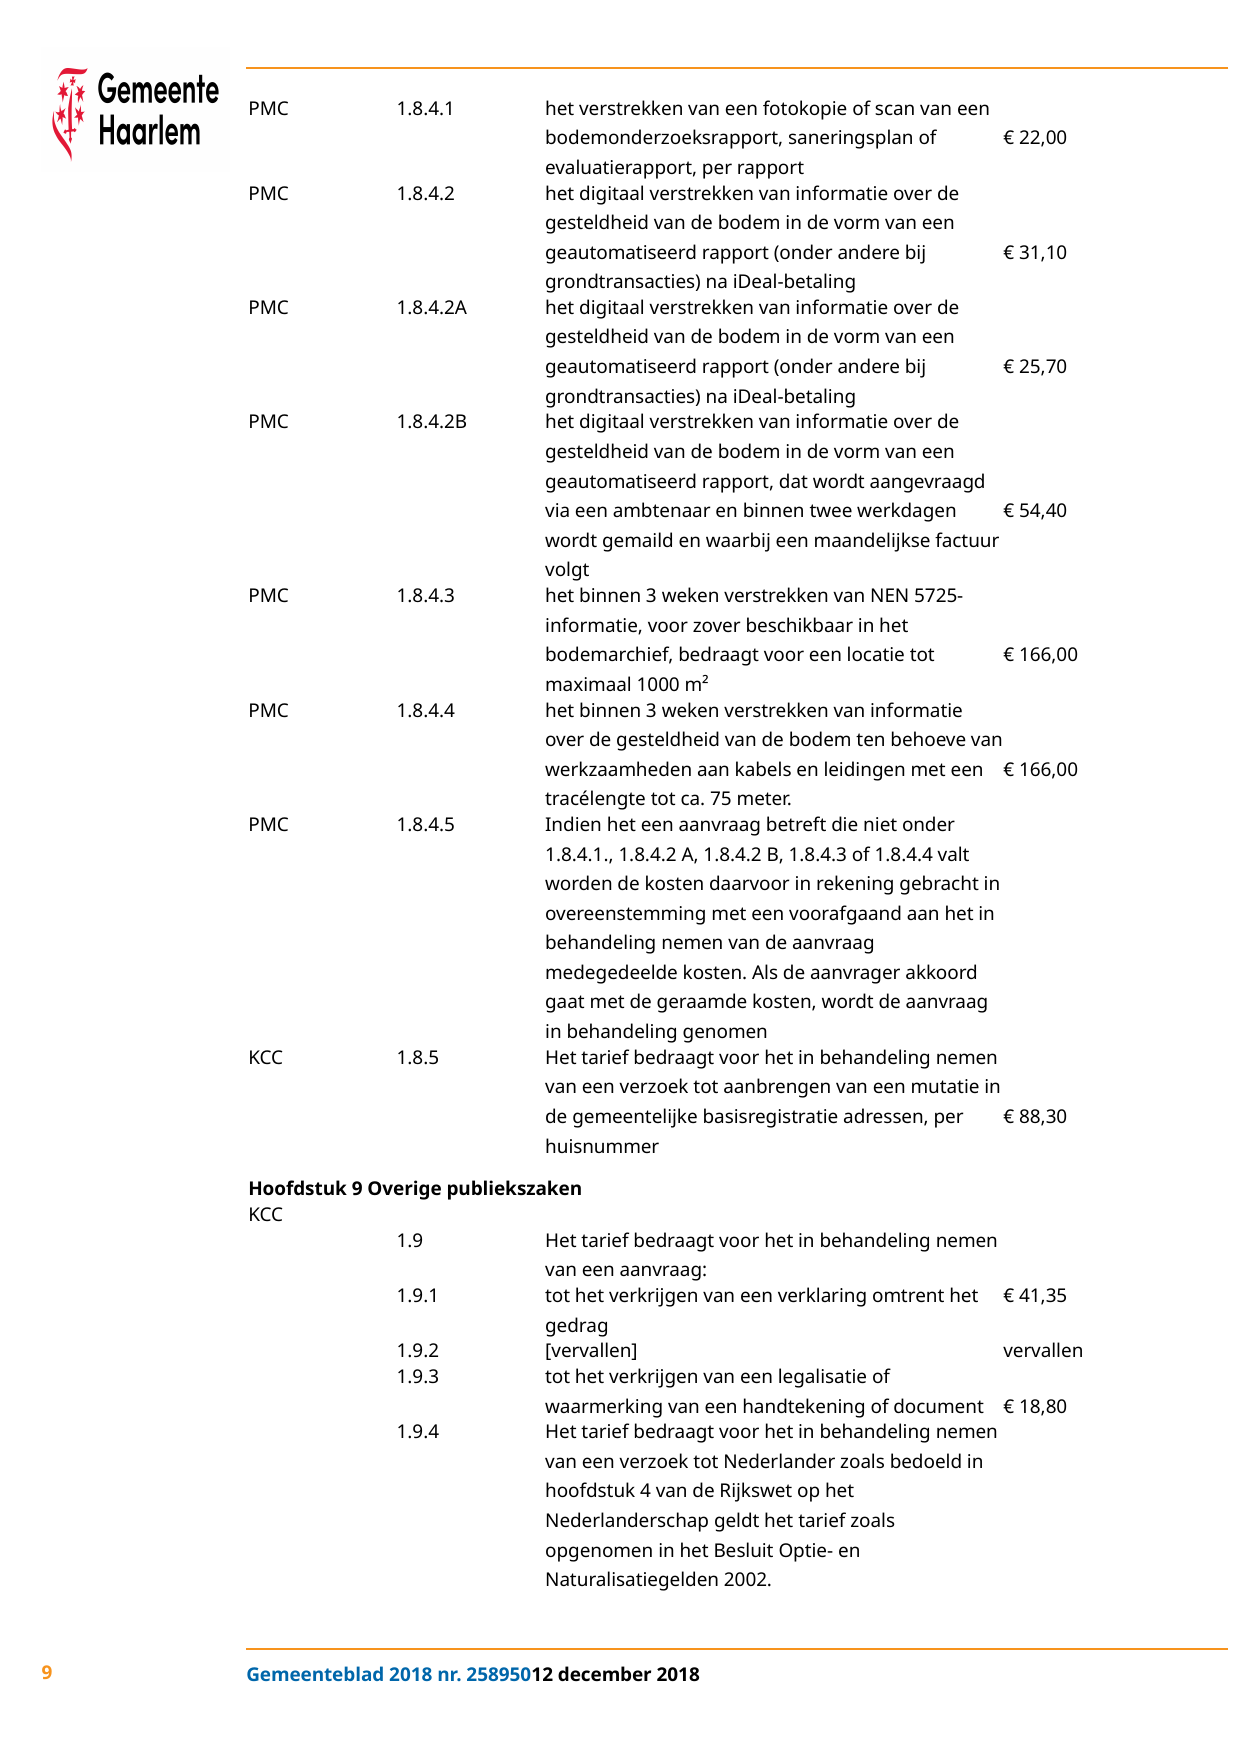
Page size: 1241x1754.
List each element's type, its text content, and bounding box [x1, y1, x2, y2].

table_cell het digitaal verstrekken van informatie over de gesteldheid van de bodem in de vorm van een geautomatiseerd rapport (onder andere bij grondtransacties) na iDeal-betaling [545, 180, 1003, 294]
table_cell [248, 1363, 396, 1418]
table_cell 1.9.3 [396, 1363, 545, 1418]
table_cell het digitaal verstrekken van informatie over de gesteldheid van de bodem in de vorm van een geautomatiseerd rapport, dat wordt aangevraagd via een ambtenaar en binnen twee werkdagen wordt gemaild en waarbij een maandelijkse factuur volgt [545, 409, 1003, 582]
table_cell [1003, 811, 1152, 1044]
table_cell € 88,30 [1003, 1044, 1152, 1158]
table_cell PMC [248, 95, 396, 180]
table_cell tot het verkrijgen van een verklaring omtrent het gedrag [545, 1282, 1003, 1337]
table_cell [248, 1282, 396, 1337]
table_cell € 22,00 [1003, 95, 1152, 180]
table_header KCC [248, 1201, 396, 1227]
table_cell tot het verkrijgen van een legalisatie of waarmerking van een handtekening of document [545, 1363, 1003, 1418]
table_cell 1.8.4.5 [396, 811, 545, 1044]
table_cell 1.9.1 [396, 1282, 545, 1337]
table_header [545, 1201, 1003, 1227]
table_cell 1.8.4.2B [396, 409, 545, 582]
table_cell [1003, 1419, 1152, 1592]
table_cell € 18,80 [1003, 1363, 1152, 1418]
table_cell PMC [248, 582, 396, 697]
table_cell PMC [248, 294, 396, 409]
table_cell 1.8.4.2 [396, 180, 545, 294]
table_cell Indien het een aanvraag betreft die niet onder 1.8.4.1., 1.8.4.2 A, 1.8.4.2 B, 1.8.4.3 of 1.8.4.4 valt worden de kosten daarvoor in rekening gebracht in overeenstemming met een voorafgaand aan het in behandeling nemen van de aanvraag medegedeelde kosten. Als de aanvrager akkoord gaat met de geraamde kosten, wordt de aanvraag in behandeling genomen [545, 811, 1003, 1044]
table_cell 1.8.4.2A [396, 294, 545, 409]
table_cell Het tarief bedraagt voor het in behandeling nemen van een verzoek tot aanbrengen van een mutatie in de gemeentelijke basisregistratie adressen, per huisnummer [545, 1044, 1003, 1158]
table_cell € 166,00 [1003, 582, 1152, 697]
table_cell 1.8.5 [396, 1044, 545, 1158]
table_cell 1.8.4.1 [396, 95, 545, 180]
table_cell 1.9.4 [396, 1419, 545, 1592]
table_cell 1.8.4.3 [396, 582, 545, 697]
table_cell [1003, 1227, 1152, 1282]
table_cell KCC [248, 1044, 396, 1158]
table_cell PMC [248, 811, 396, 1044]
table_cell [248, 1419, 396, 1592]
table_cell € 31,10 [1003, 180, 1152, 294]
table_cell 1.8.4.4 [396, 697, 545, 811]
table_cell Het tarief bedraagt voor het in behandeling nemen van een verzoek tot Nederlander zoals bedoeld in hoofdstuk 4 van de Rijkswet op het Nederlanderschap geldt het tarief zoals opgenomen in het Besluit Optie- en Naturalisatiegelden 2002. [545, 1419, 1003, 1592]
text Hoofdstuk 9 Overige publiekszaken [248, 1175, 1152, 1201]
table_cell [248, 1338, 396, 1363]
table_cell het binnen 3 weken verstrekken van informatie over de gesteldheid van de bodem ten behoeve van werkzaamheden aan kabels en leidingen met een tracélengte tot ca. 75 meter. [545, 697, 1003, 811]
table_cell PMC [248, 180, 396, 294]
table_cell PMC [248, 409, 396, 582]
table_cell 1.9.2 [396, 1338, 545, 1363]
table_cell vervallen [1003, 1338, 1152, 1363]
table_cell het digitaal verstrekken van informatie over de gesteldheid van de bodem in de vorm van een geautomatiseerd rapport (onder andere bij grondtransacties) na iDeal-betaling [545, 294, 1003, 409]
table_cell Het tarief bedraagt voor het in behandeling nemen van een aanvraag: [545, 1227, 1003, 1282]
table_cell het verstrekken van een fotokopie of scan van een bodemonderzoeksrapport, saneringsplan of evaluatierapport, per rapport [545, 95, 1003, 180]
table_cell € 41,35 [1003, 1282, 1152, 1337]
picture [41, 47, 231, 172]
table_cell het binnen 3 weken verstrekken van NEN 5725-informatie, voor zover beschikbaar in het bodemarchief, bedraagt voor een locatie tot maximaal 1000 m² [545, 582, 1003, 697]
table_cell 1.9 [396, 1227, 545, 1282]
table_cell € 25,70 [1003, 294, 1152, 409]
table_header [1003, 1201, 1152, 1227]
table_cell PMC [248, 697, 396, 811]
table_cell [vervallen] [545, 1338, 1003, 1363]
table_cell € 54,40 [1003, 409, 1152, 582]
table_header [396, 1201, 545, 1227]
table_cell [248, 1227, 396, 1282]
table_cell € 166,00 [1003, 697, 1152, 811]
